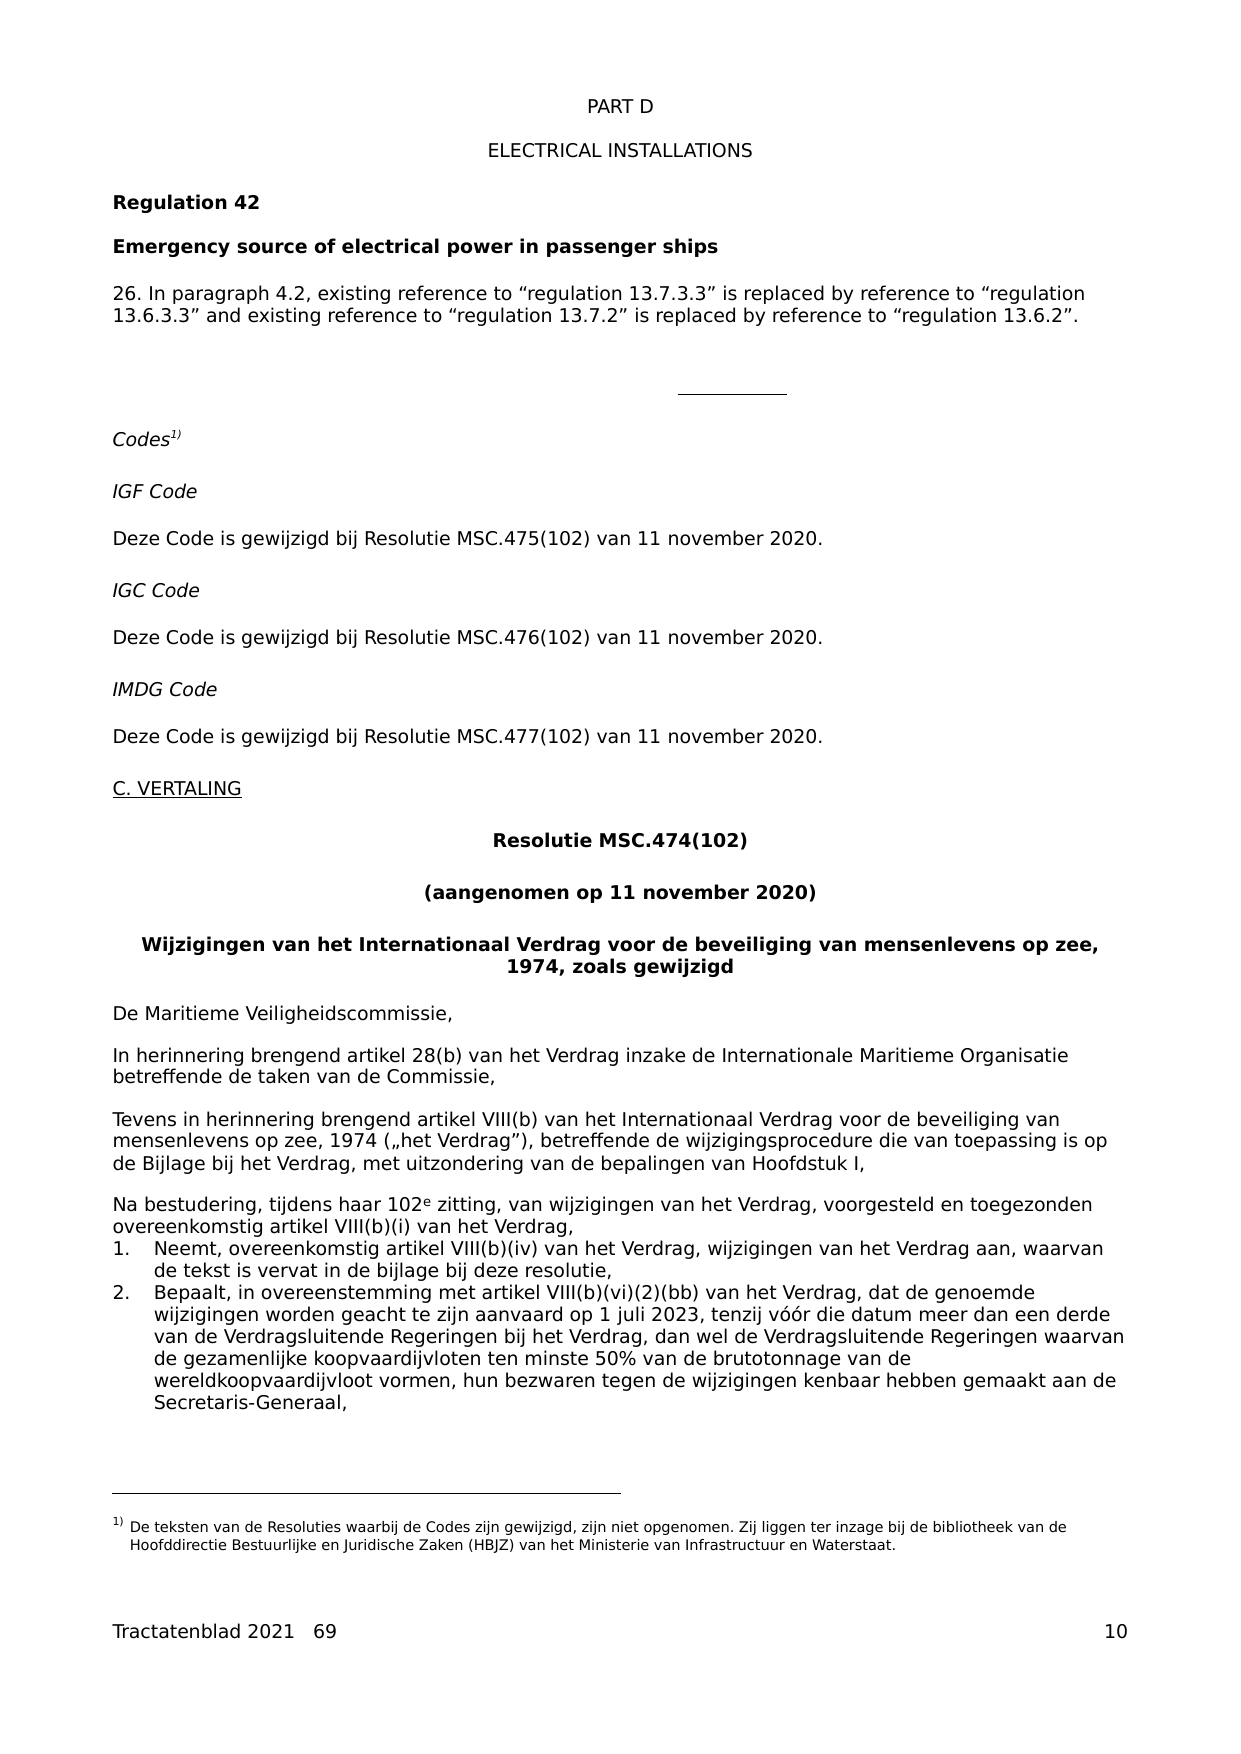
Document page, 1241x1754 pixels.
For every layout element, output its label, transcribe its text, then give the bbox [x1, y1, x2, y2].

subtitle C. VERTALING [112, 778, 1128, 799]
text Na bestudering, tijdens haar 102e zitting, van wijzigingen van het Verdrag, voorgesteld en toegezonden overeenkomstig artikel VIII(b)(i) van het Verdrag, [112, 1194, 1128, 1238]
subtitle Codes [112, 429, 1128, 451]
text De teksten van de Resoluties waarbij de Codes zijn gewijzigd, zijn niet opgenomen. Zij liggen ter inzage bij de bibliotheek van de Hoofddirectie Bestuurlijke en Juridische Zaken (HBJZ) van het Ministerie van Infrastructuur en Waterstaat. [112, 1515, 1128, 1554]
text Deze Code is gewijzigd bij Resolutie MSC.476(102) van 11 november 2020. [112, 627, 1128, 649]
text Tevens in herinnering brengend artikel VIII(b) van het Internationaal Verdrag voor de beveiliging van mensenlevens op zee, 1974 („het Verdrag”), betreffende de wijzigingsprocedure die van toepassing is op de Bijlage bij het Verdrag, met uitzondering van de bepalingen van Hoofdstuk I, [112, 1108, 1128, 1174]
text 26. In paragraph 4.2, existing reference to “regulation 13.7.3.3” is replaced by reference to “regulation 13.6.3.3” and existing reference to “regulation 13.7.2” is replaced by reference to “regulation 13.6.2”. [112, 283, 1128, 327]
subtitle IGC Code [112, 580, 1128, 602]
subtitle Regulation 42 Emergency source of electrical power in passenger ships [112, 192, 1128, 258]
text De Maritieme Veiligheidscommissie, [112, 1002, 1128, 1024]
subtitle IGF Code [112, 481, 1128, 503]
subtitle (aangenomen op 11 november 2020) [112, 882, 1128, 903]
subtitle PART D ELECTRICAL INSTALLATIONS [112, 96, 1128, 162]
text Deze Code is gewijzigd bij Resolutie MSC.477(102) van 11 november 2020. [112, 726, 1128, 748]
subtitle Wijzigingen van het Internationaal Verdrag voor de beveiliging van mensenlevens op zee, 1974, zoals gewijzigd [112, 933, 1128, 977]
text Deze Code is gewijzigd bij Resolutie MSC.475(102) van 11 november 2020. [112, 528, 1128, 550]
text 2. Bepaalt, in overeenstemming met artikel VIII(b)(vi)(2)(bb) van het Verdrag, dat de genoemde wijzigingen worden geacht te zijn aanvaard op 1 juli 2023, tenzij vóór die datum meer dan een derde van de Verdragsluitende Regeringen bij het Verdrag, dan wel de Verdragsluitende Regeringen waarvan de gezamenlijke koopvaardijvloten ten minste 50% van de brutotonnage van de wereldkoopvaardijvloot vormen, hun bezwaren tegen de wijzigingen kenbaar hebben gemaakt aan de Secretaris-Generaal, [112, 1282, 1128, 1414]
text 1. Neemt, overeenkomstig artikel VIII(b)(iv) van het Verdrag, wijzigingen van het Verdrag aan, waarvan de tekst is vervat in de bijlage bij deze resolutie, [112, 1238, 1128, 1282]
subtitle IMDG Code [112, 679, 1128, 701]
subtitle Resolutie MSC.474(102) [112, 829, 1128, 852]
text In herinnering brengend artikel 28(b) van het Verdrag inzake de Internationale Maritieme Organisatie betreffende de taken van de Commissie, [112, 1044, 1128, 1088]
